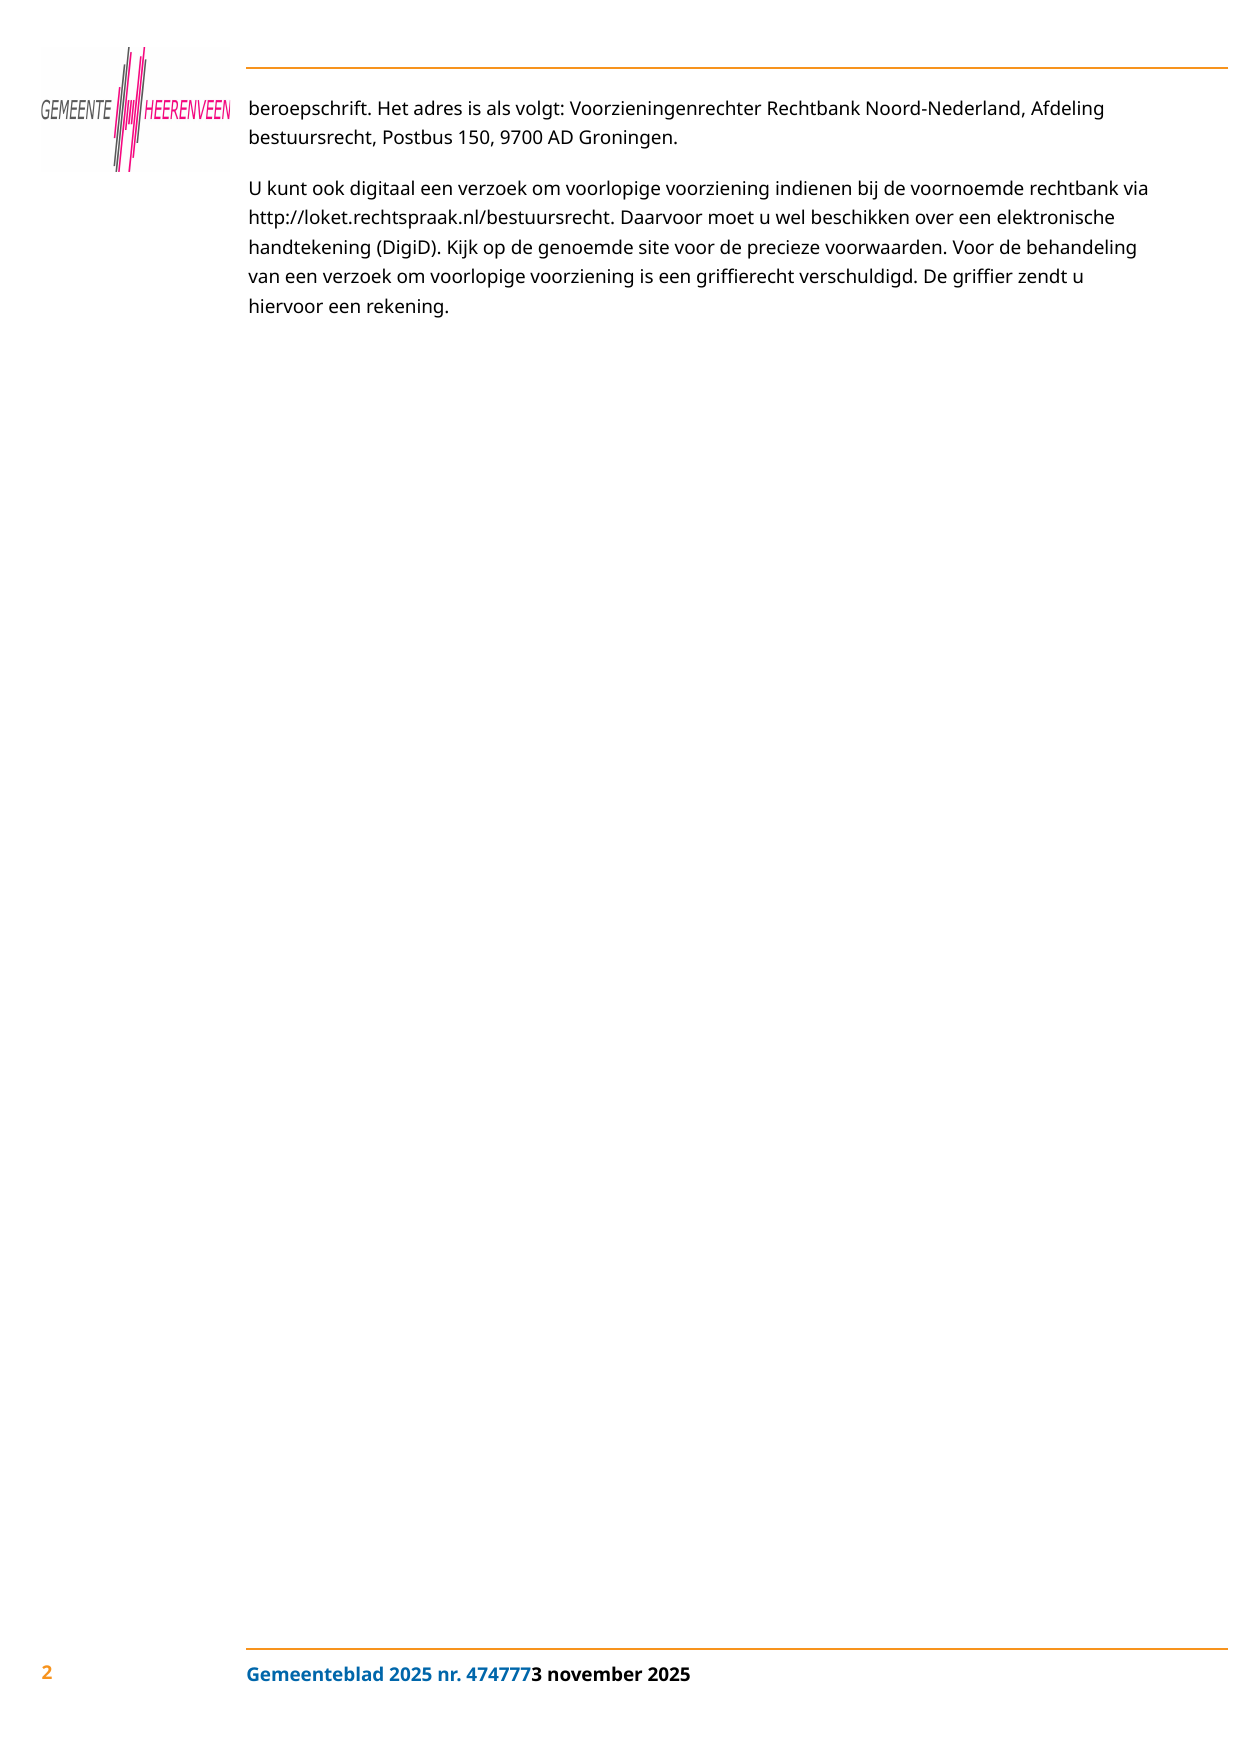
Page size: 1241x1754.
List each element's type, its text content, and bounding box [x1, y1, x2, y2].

picture [41, 47, 231, 172]
text U kunt ook digitaal een verzoek om voorlopige voorziening indienen bij de voornoemde rechtbank via http://loket.rechtspraak.nl/bestuursrecht. Daarvoor moet u wel beschikken over een elektronische handtekening (DigiD). Kijk op de genoemde site voor de precieze voorwaarden. Voor de behandeling van een verzoek om voorlopige voorziening is een griffierecht verschuldigd. De griffier zendt u hiervoor een rekening. [248, 175, 1152, 319]
text beroepschrift. Het adres is als volgt: Voorzieningenrechter Rechtbank Noord-Nederland, Afdeling bestuursrecht, Postbus 150, 9700 AD Groningen. [248, 95, 1152, 150]
